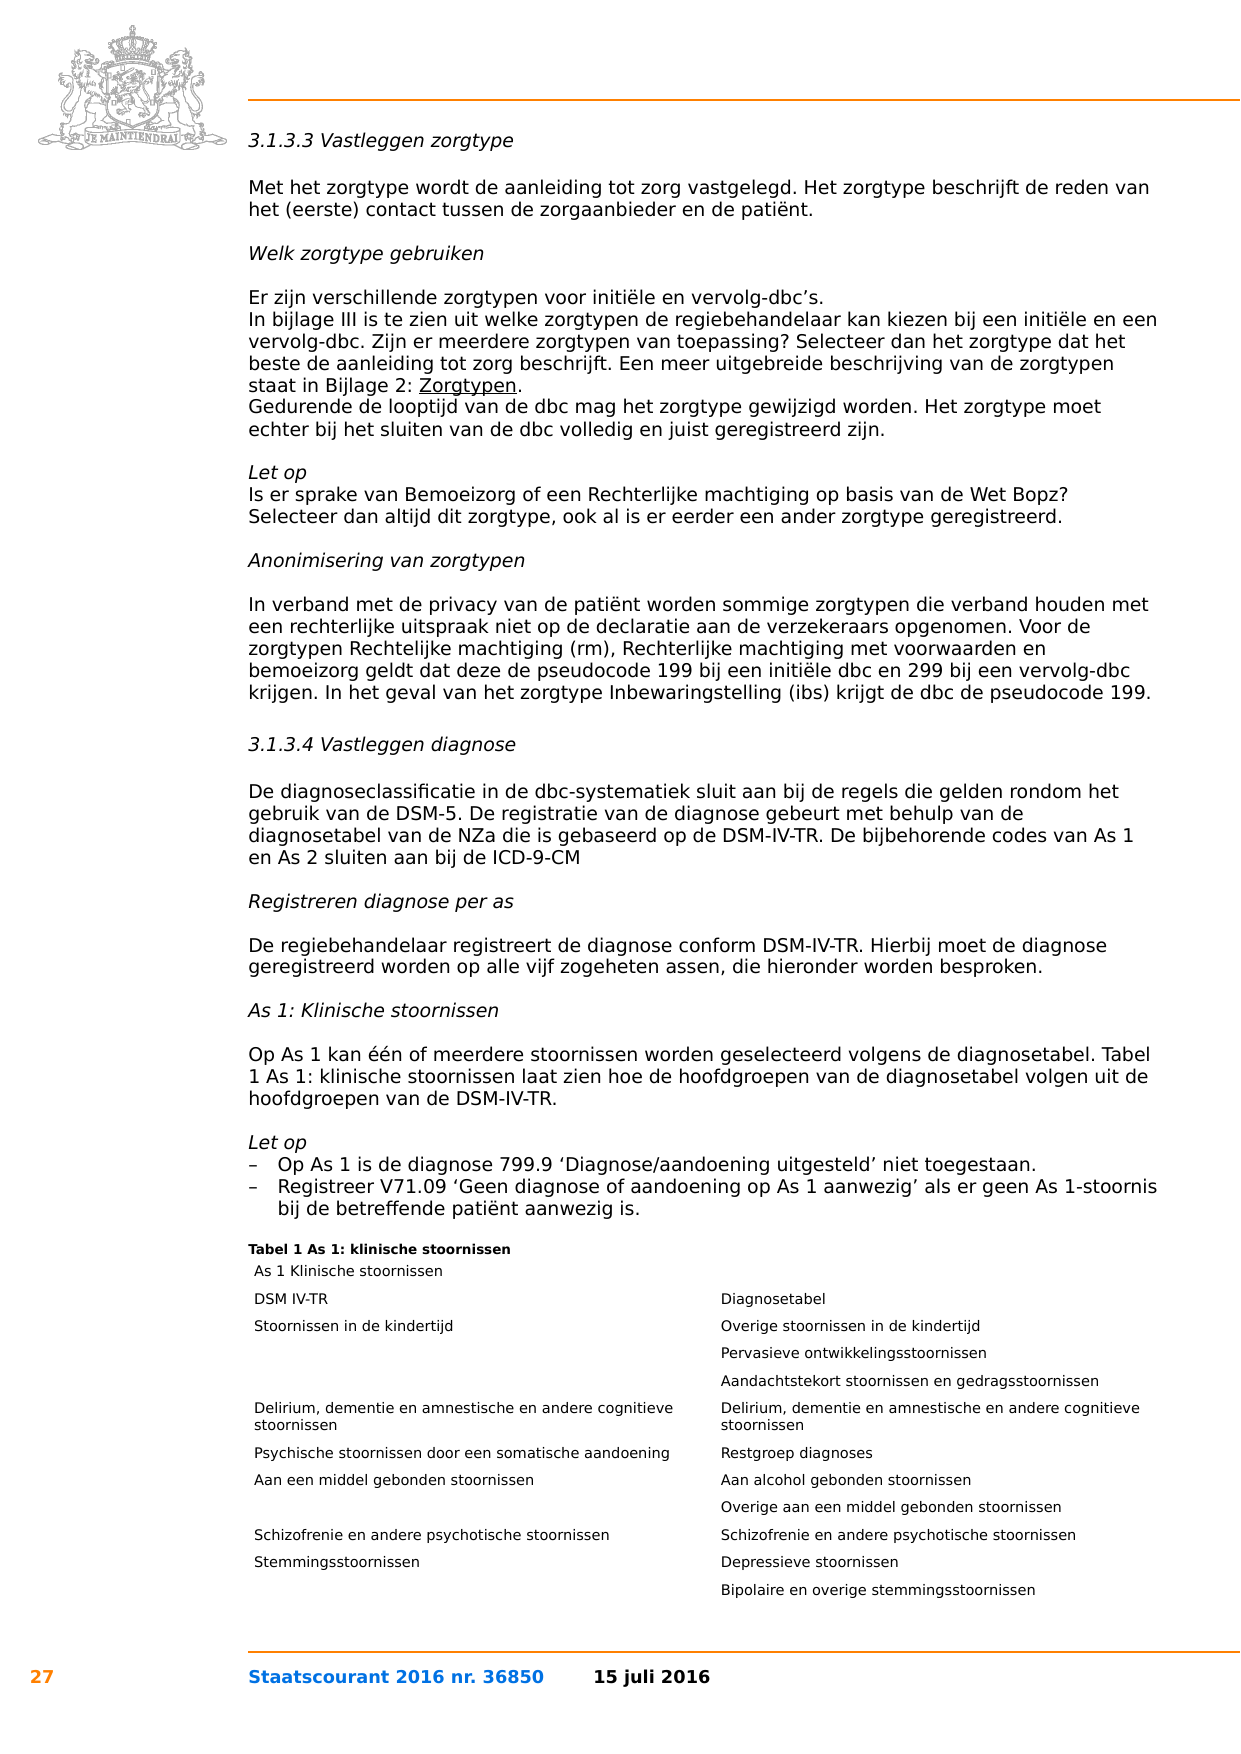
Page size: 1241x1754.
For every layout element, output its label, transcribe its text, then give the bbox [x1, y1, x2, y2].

subtitle 3.1.3.3 Vastleggen zorgtype [248, 130, 1163, 152]
text Op As 1 kan één of meerdere stoornissen worden geselecteerd volgens de diagnosetabel. Tabel 1 As 1: klinische stoornissen laat zien hoe de hoofdgroepen van de diagnosetabel volgen uit de hoofdgroepen van de DSM-IV-TR. [248, 1044, 1163, 1110]
table_cell Delirium, dementie en amnestische en andere cognitieve stoornissen [715, 1396, 1163, 1439]
table_cell Aan een middel gebonden stoornissen [249, 1467, 714, 1521]
text Er zijn verschillende zorgtypen voor initiële en vervolg-dbc’s. [248, 287, 1163, 308]
table_cell Restgroep diagnoses [715, 1440, 1163, 1466]
text Gedurende de looptijd van de dbc mag het zorgtype gewijzigd worden. Het zorgtype moet echter bij het sluiten van de dbc volledig en juist geregistreerd zijn. [248, 396, 1163, 440]
table_cell Depressieve stoornissen [715, 1550, 1163, 1576]
picture [38, 25, 227, 150]
table_cell Aandachtstekort stoornissen en gedragsstoornissen [715, 1368, 1163, 1394]
table_cell Pervasieve ontwikkelingsstoornissen [715, 1341, 1163, 1367]
text – Op As 1 is de diagnose 799.9 ‘Diagnose/aandoening uitgesteld’ niet toegestaan. [248, 1154, 1163, 1176]
text In verband met de privacy van de patiënt worden sommige zorgtypen die verband houden met een rechterlijke uitspraak niet op de declaratie aan de verzekeraars opgenomen. Voor de zorgtypen Rechtelijke machtiging (rm), Rechterlijke machtiging met voorwaarden en bemoeizorg geldt dat deze de pseudocode 199 bij een initiële dbc en 299 bij een vervolg-dbc krijgen. In het geval van het zorgtype Inbewaringstelling (ibs) krijgt de dbc de pseudocode 199. [248, 594, 1163, 704]
table_cell Overige stoornissen in de kindertijd [715, 1313, 1163, 1340]
text De diagnoseclassificatie in de dbc-systematiek sluit aan bij de regels die gelden rondom het gebruik van de DSM-5. De registratie van de diagnose gebeurt met behulp van de diagnosetabel van de NZa die is gebaseerd op de DSM-IV-TR. De bijbehorende codes van As 1 en As 2 sluiten aan bij de ICD-9-CM [248, 781, 1163, 869]
subtitle As 1: Klinische stoornissen [248, 1000, 1163, 1022]
table_cell Overige aan een middel gebonden stoornissen [715, 1495, 1163, 1521]
text Let op [248, 1132, 1163, 1154]
table_cell Schizofrenie en andere psychotische stoornissen [715, 1522, 1163, 1548]
text De regiebehandelaar registreert de diagnose conform DSM-IV-TR. Hierbij moet de diagnose geregistreerd worden op alle vijf zogeheten assen, die hieronder worden besproken. [248, 934, 1163, 978]
table_cell Bipolaire en overige stemmingsstoornissen [715, 1577, 1163, 1603]
table_cell Diagnosetabel [715, 1286, 1163, 1312]
table_header Tabel 1 As 1: klinische stoornissen [248, 1242, 1163, 1257]
subtitle Welk zorgtype gebruiken [248, 243, 1163, 265]
table_cell Psychische stoornissen door een somatische aandoening [249, 1440, 714, 1466]
text Is er sprake van Bemoeizorg of een Rechterlijke machtiging op basis van de Wet Bopz? Selecteer dan altijd dit zorgtype, ook al is er eerder een ander zorgtype geregistreerd. [248, 484, 1163, 528]
text – Registreer V71.09 ‘Geen diagnose of aandoening op As 1 aanwezig’ als er geen As 1-stoornis bij de betreffende patiënt aanwezig is. [248, 1176, 1163, 1220]
table_cell Schizofrenie en andere psychotische stoornissen [249, 1522, 714, 1548]
subtitle 3.1.3.4 Vastleggen diagnose [248, 734, 1163, 756]
text In bijlage III is te zien uit welke zorgtypen de regiebehandelaar kan kiezen bij een initiële en een vervolg-dbc. Zijn er meerdere zorgtypen van toepassing? Selecteer dan het zorgtype dat het beste de aanleiding tot zorg beschrijft. Een meer uitgebreide beschrijving van de zorgtypen staat in Bijlage 2: Zorgtypen. [248, 308, 1163, 396]
table_cell DSM IV-TR [249, 1286, 714, 1312]
table_cell Delirium, dementie en amnestische en andere cognitieve stoornissen [249, 1396, 714, 1439]
table_cell Aan alcohol gebonden stoornissen [715, 1467, 1163, 1494]
table_cell Stoornissen in de kindertijd [249, 1313, 714, 1394]
table_cell As 1 Klinische stoornissen [249, 1259, 1163, 1285]
text Met het zorgtype wordt de aanleiding tot zorg vastgelegd. Het zorgtype beschrijft de reden van het (eerste) contact tussen de zorgaanbieder en de patiënt. [248, 177, 1163, 221]
table_cell Stemmingsstoornissen [249, 1550, 714, 1603]
subtitle Registreren diagnose per as [248, 891, 1163, 913]
subtitle Anonimisering van zorgtypen [248, 550, 1163, 572]
text Let op [248, 462, 1163, 484]
